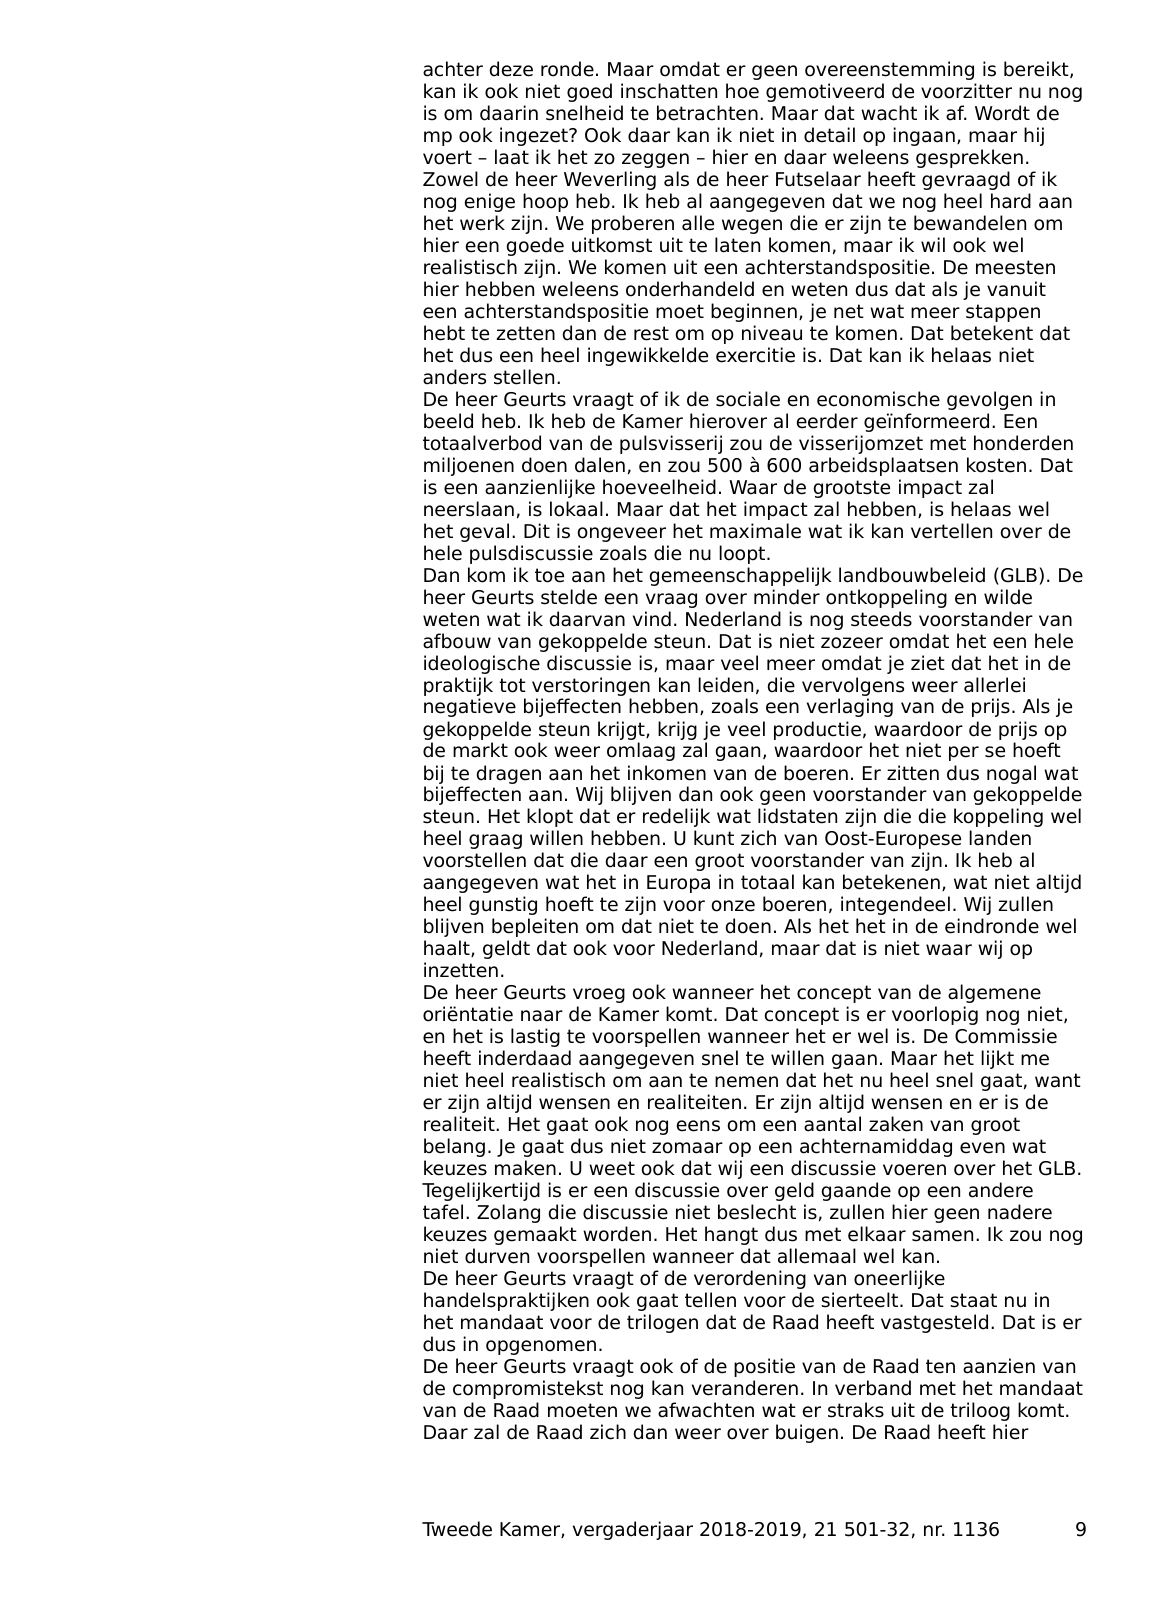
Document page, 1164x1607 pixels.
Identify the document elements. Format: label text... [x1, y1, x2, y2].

text De heer Geurts vroeg ook wanneer het concept van de algemene oriëntatie naar de Kamer komt. Dat concept is er voorlopig nog niet, en het is lastig te voorspellen wanneer het er wel is. De Commissie heeft inderdaad aangegeven snel te willen gaan. Maar het lijkt me niet heel realistisch om aan te nemen dat het nu heel snel gaat, want er zijn altijd wensen en realiteiten. Er zijn altijd wensen en er is de realiteit. Het gaat ook nog eens om een aantal zaken van groot belang. Je gaat dus niet zomaar op een achternamiddag even wat keuzes maken. U weet ook dat wij een discussie voeren over het GLB. Tegelijkertijd is er een discussie over geld gaande op een andere tafel. Zolang die discussie niet beslecht is, zullen hier geen nadere keuzes gemaakt worden. Het hangt dus met elkaar samen. Ik zou nog niet durven voorspellen wanneer dat allemaal wel kan. [422, 982, 1087, 1268]
text De heer Geurts vraagt ook of de positie van de Raad ten aanzien van de compromistekst nog kan veranderen. In verband met het mandaat van de Raad moeten we afwachten wat er straks uit de triloog komt. Daar zal de Raad zich dan weer over buigen. De Raad heeft hier [422, 1356, 1087, 1444]
text De heer Geurts vraagt of ik de sociale en economische gevolgen in beeld heb. Ik heb de Kamer hierover al eerder geïnformeerd. Een totaalverbod van de pulsvisserij zou de visserijomzet met honderden miljoenen doen dalen, en zou 500 à 600 arbeidsplaatsen kosten. Dat is een aanzienlijke hoeveelheid. Waar de grootste impact zal neerslaan, is lokaal. Maar dat het impact zal hebben, is helaas wel het geval. Dit is ongeveer het maximale wat ik kan vertellen over de hele pulsdiscussie zoals die nu loopt. [422, 389, 1087, 564]
text achter deze ronde. Maar omdat er geen overeenstemming is bereikt, kan ik ook niet goed inschatten hoe gemotiveerd de voorzitter nu nog is om daarin snelheid te betrachten. Maar dat wacht ik af. Wordt de mp ook ingezet? Ook daar kan ik niet in detail op ingaan, maar hij voert – laat ik het zo zeggen – hier en daar weleens gesprekken. [422, 59, 1087, 169]
text De heer Geurts vraagt of de verordening van oneerlijke handelspraktijken ook gaat tellen voor de sierteelt. Dat staat nu in het mandaat voor de trilogen dat de Raad heeft vastgesteld. Dat is er dus in opgenomen. [422, 1268, 1087, 1356]
text Dan kom ik toe aan het gemeenschappelijk landbouwbeleid (GLB). De heer Geurts stelde een vraag over minder ontkoppeling en wilde weten wat ik daarvan vind. Nederland is nog steeds voorstander van afbouw van gekoppelde steun. Dat is niet zozeer omdat het een hele ideologische discussie is, maar veel meer omdat je ziet dat het in de praktijk tot verstoringen kan leiden, die vervolgens weer allerlei negatieve bijeffecten hebben, zoals een verlaging van de prijs. Als je gekoppelde steun krijgt, krijg je veel productie, waardoor de prijs op de markt ook weer omlaag zal gaan, waardoor het niet per se hoeft bij te dragen aan het inkomen van de boeren. Er zitten dus nogal wat bijeffecten aan. Wij blijven dan ook geen voorstander van gekoppelde steun. Het klopt dat er redelijk wat lidstaten zijn die die koppeling wel heel graag willen hebben. U kunt zich van Oost-Europese landen voorstellen dat die daar een groot voorstander van zijn. Ik heb al aangegeven wat het in Europa in totaal kan betekenen, wat niet altijd heel gunstig hoeft te zijn voor onze boeren, integendeel. Wij zullen blijven bepleiten om dat niet te doen. Als het het in de eindronde wel haalt, geldt dat ook voor Nederland, maar dat is niet waar wij op inzetten. [422, 564, 1087, 982]
text Zowel de heer Weverling als de heer Futselaar heeft gevraagd of ik nog enige hoop heb. Ik heb al aangegeven dat we nog heel hard aan het werk zijn. We proberen alle wegen die er zijn te bewandelen om hier een goede uitkomst uit te laten komen, maar ik wil ook wel realistisch zijn. We komen uit een achterstandspositie. De meesten hier hebben weleens onderhandeld en weten dus dat als je vanuit een achterstandspositie moet beginnen, je net wat meer stappen hebt te zetten dan de rest om op niveau te komen. Dat betekent dat het dus een heel ingewikkelde exercitie is. Dat kan ik helaas niet anders stellen. [422, 169, 1087, 389]
